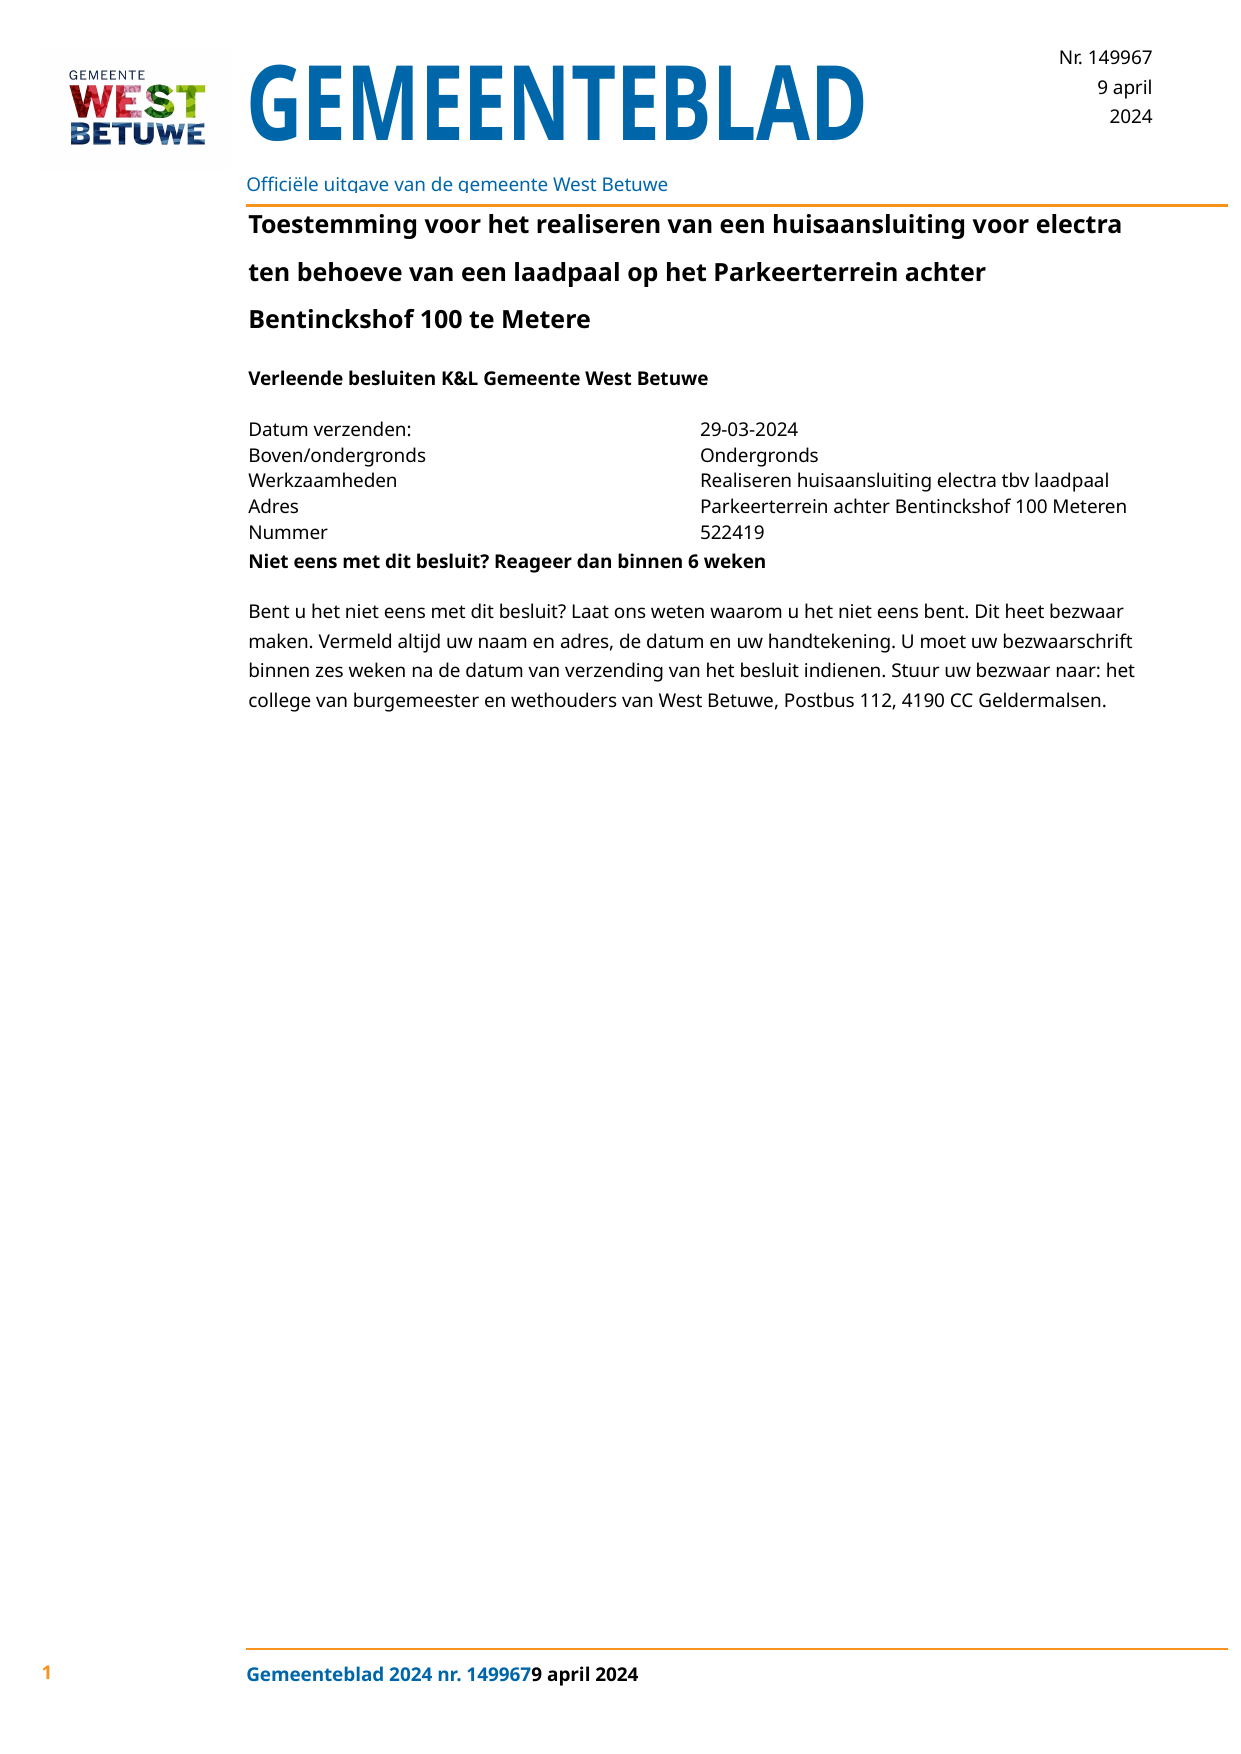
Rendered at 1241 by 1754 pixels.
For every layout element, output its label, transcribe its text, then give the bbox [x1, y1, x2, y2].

table_cell Ondergronds [700, 442, 1152, 467]
text Bent u het niet eens met dit besluit? Laat ons weten waarom u het niet eens bent. Dit heet bezwaar maken. Vermeld altijd uw naam en adres, de datum en uw handtekening. U moet uw bezwaarschrift binnen zes weken na de datum van verzending van het besluit indienen. Stuur uw bezwaar naar: het college van burgemeester en wethouders van West Betuwe, Postbus 112, 4190 CC Geldermalsen. [248, 598, 1152, 713]
table_cell 522419 [700, 519, 1152, 545]
table_cell Werkzaamheden [248, 468, 700, 493]
table_header Datum verzenden: [248, 416, 700, 442]
table_cell Nummer [248, 519, 700, 545]
picture [41, 47, 231, 172]
text Toestemming voor het realiseren van een huisaansluiting voor electra ten behoeve van een laadpaal op het Parkeerterrein achter Bentinckshof 100 te Metere [248, 207, 1152, 336]
table_cell Boven/ondergronds [248, 442, 700, 467]
text Verleende besluiten K&L Gemeente West Betuwe [248, 366, 1152, 391]
table_cell Realiseren huisaansluiting electra tbv laadpaal [700, 468, 1152, 493]
table_cell Parkeerterrein achter Bentinckshof 100 Meteren [700, 493, 1152, 519]
text Niet eens met dit besluit? Reageer dan binnen 6 weken [248, 548, 1152, 574]
table_header 29-03-2024 [700, 416, 1152, 442]
table_cell Adres [248, 493, 700, 519]
